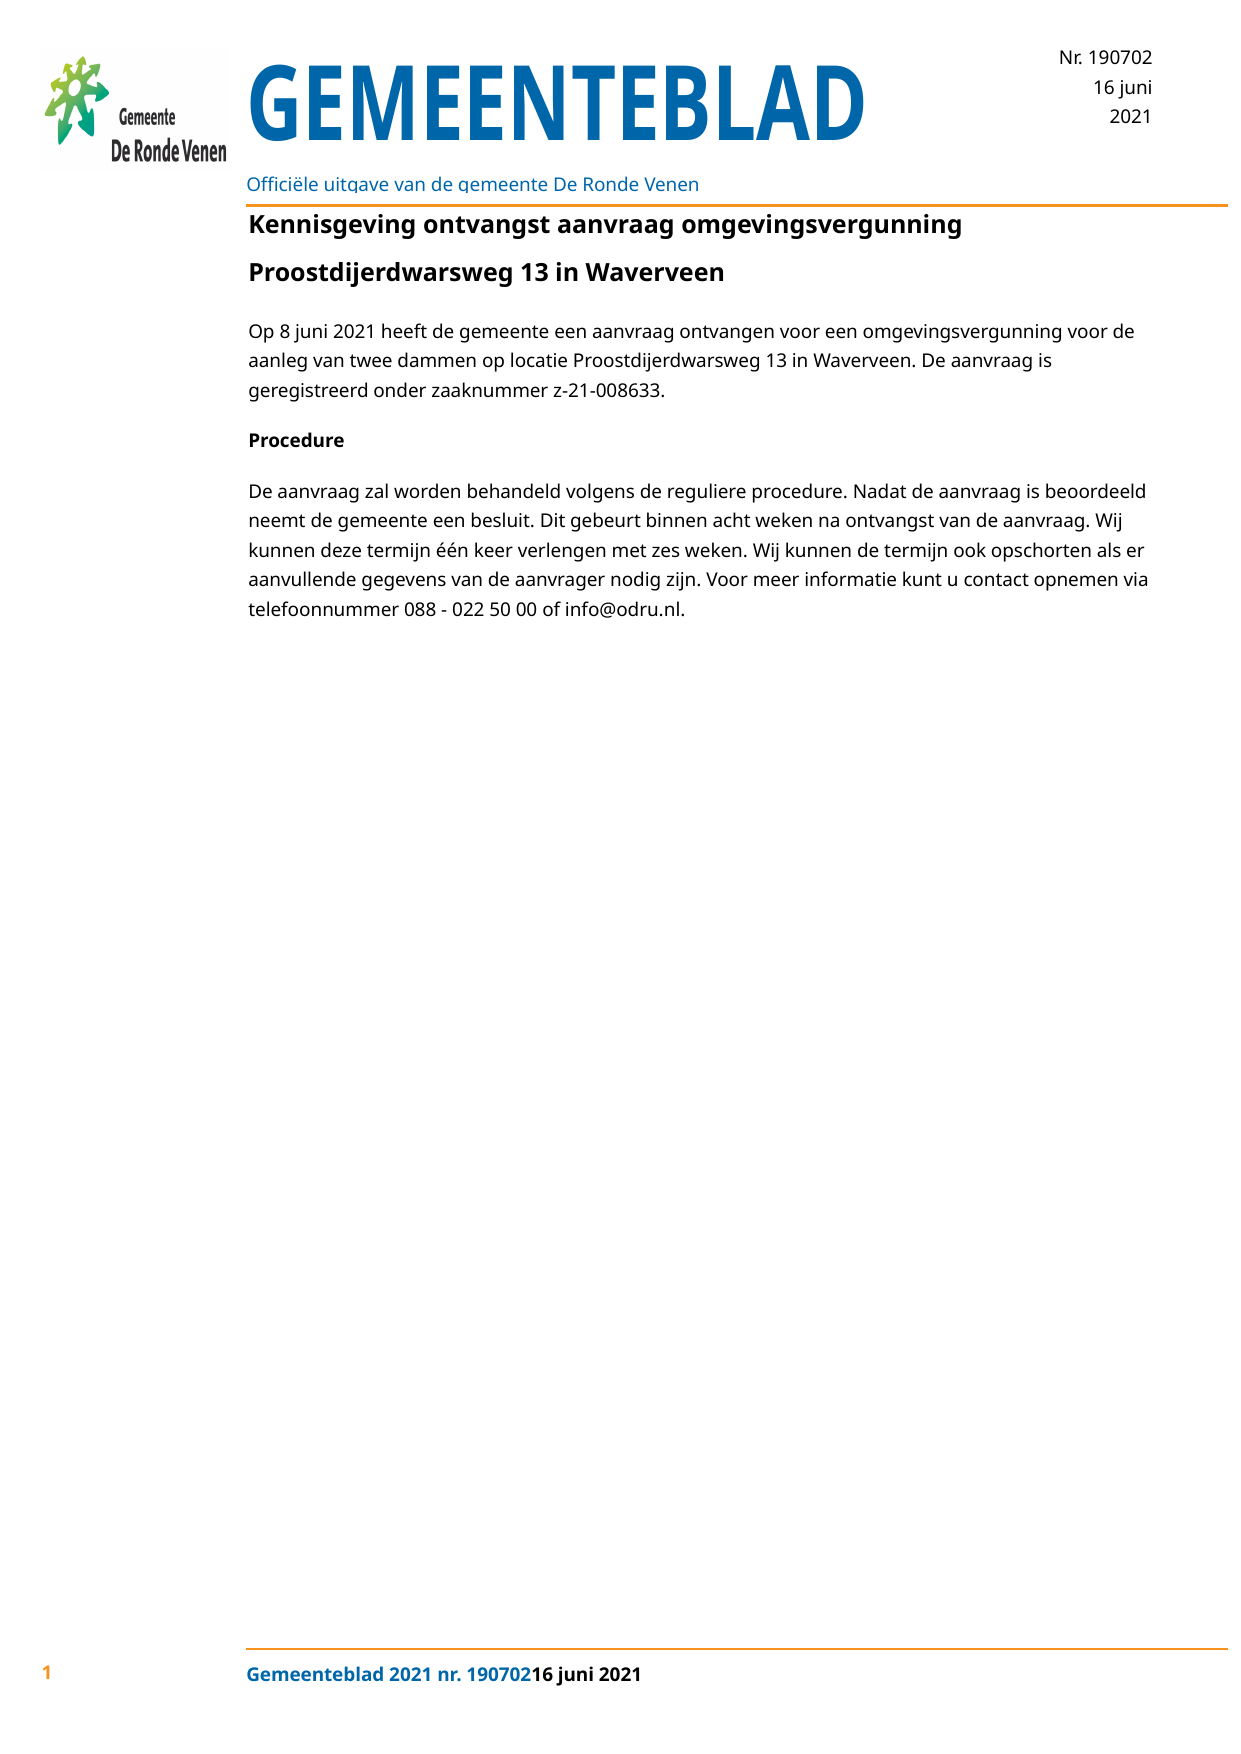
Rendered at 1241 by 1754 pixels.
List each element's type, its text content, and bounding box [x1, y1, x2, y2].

text De aanvraag zal worden behandeld volgens de reguliere procedure. Nadat de aanvraag is beoordeeld neemt de gemeente een besluit. Dit gebeurt binnen acht weken na ontvangst van de aanvraag. Wij kunnen deze termijn één keer verlengen met zes weken. Wij kunnen de termijn ook opschorten als er aanvullende gegevens van de aanvrager nodig zijn. Voor meer informatie kunt u contact opnemen via telefoonnummer 088 - 022 50 00 of info@odru.nl. [248, 478, 1152, 622]
text Op 8 juni 2021 heeft de gemeente een aanvraag ontvangen voor een omgevingsvergunning voor de aanleg van twee dammen op locatie Proostdijerdwarsweg 13 in Waverveen. De aanvraag is geregistreerd onder zaaknummer z-21-008633. [248, 318, 1152, 403]
text Kennisgeving ontvangst aanvraag omgevingsvergunning Proostdijerdwarsweg 13 in Waverveen [248, 207, 1152, 288]
picture [41, 47, 231, 172]
text Procedure [248, 427, 1152, 453]
